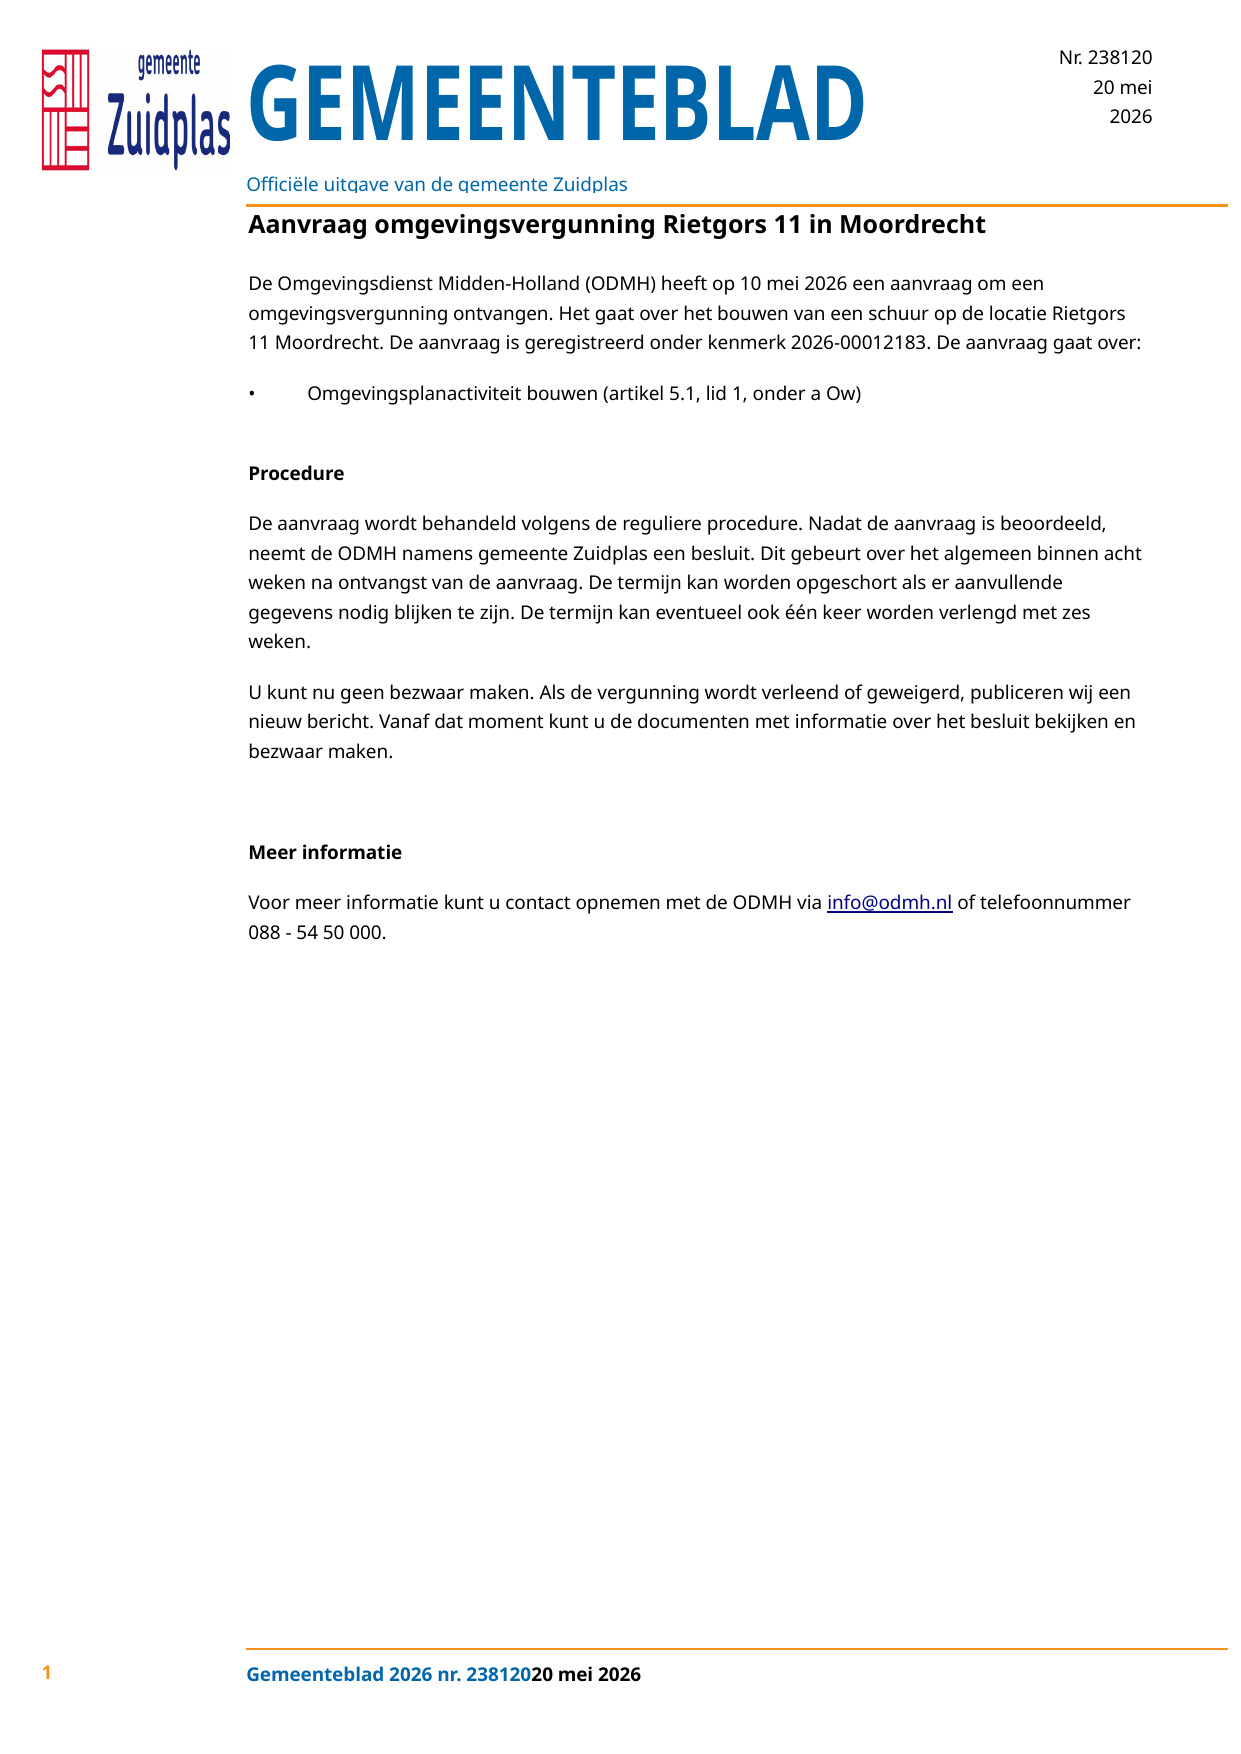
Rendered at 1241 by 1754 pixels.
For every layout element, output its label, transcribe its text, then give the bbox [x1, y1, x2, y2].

text Procedure [248, 460, 1152, 486]
text De Omgevingsdienst Midden-Holland (ODMH) heeft op 10 mei 2026 een aanvraag om een omgevingsvergunning ontvangen. Het gaat over het bouwen van een schuur op de locatie Rietgors 11 Moordrecht. De aanvraag is geregistreerd onder kenmerk 2026-00012183. De aanvraag gaat over: [248, 270, 1152, 355]
text Aanvraag omgevingsvergunning Rietgors 11 in Moordrecht [248, 207, 1152, 241]
text Meer informatie [248, 839, 1152, 865]
picture [41, 47, 231, 172]
text De aanvraag wordt behandeld volgens de reguliere procedure. Nadat de aanvraag is beoordeeld, neemt de ODMH namens gemeente Zuidplas een besluit. Dit gebeurt over het algemeen binnen acht weken na ontvangst van de aanvraag. De termijn kan worden opgeschort als er aanvullende gegevens nodig blijken te zijn. De termijn kan eventueel ook één keer worden verlengd met zes weken. [248, 510, 1152, 654]
text U kunt nu geen bezwaar maken. Als de vergunning wordt verleend of geweigerd, publiceren wij een nieuw bericht. Vanaf dat moment kunt u de documenten met informatie over het besluit bekijken en bezwaar maken. [248, 679, 1152, 764]
list Omgevingsplanactiviteit bouwen (artikel 5.1, lid 1, onder a Ow) [248, 380, 1152, 406]
text Voor meer informatie kunt u contact opnemen met de ODMH via info@odmh.nl of telefoonnummer 088 - 54 50 000. [248, 889, 1152, 945]
